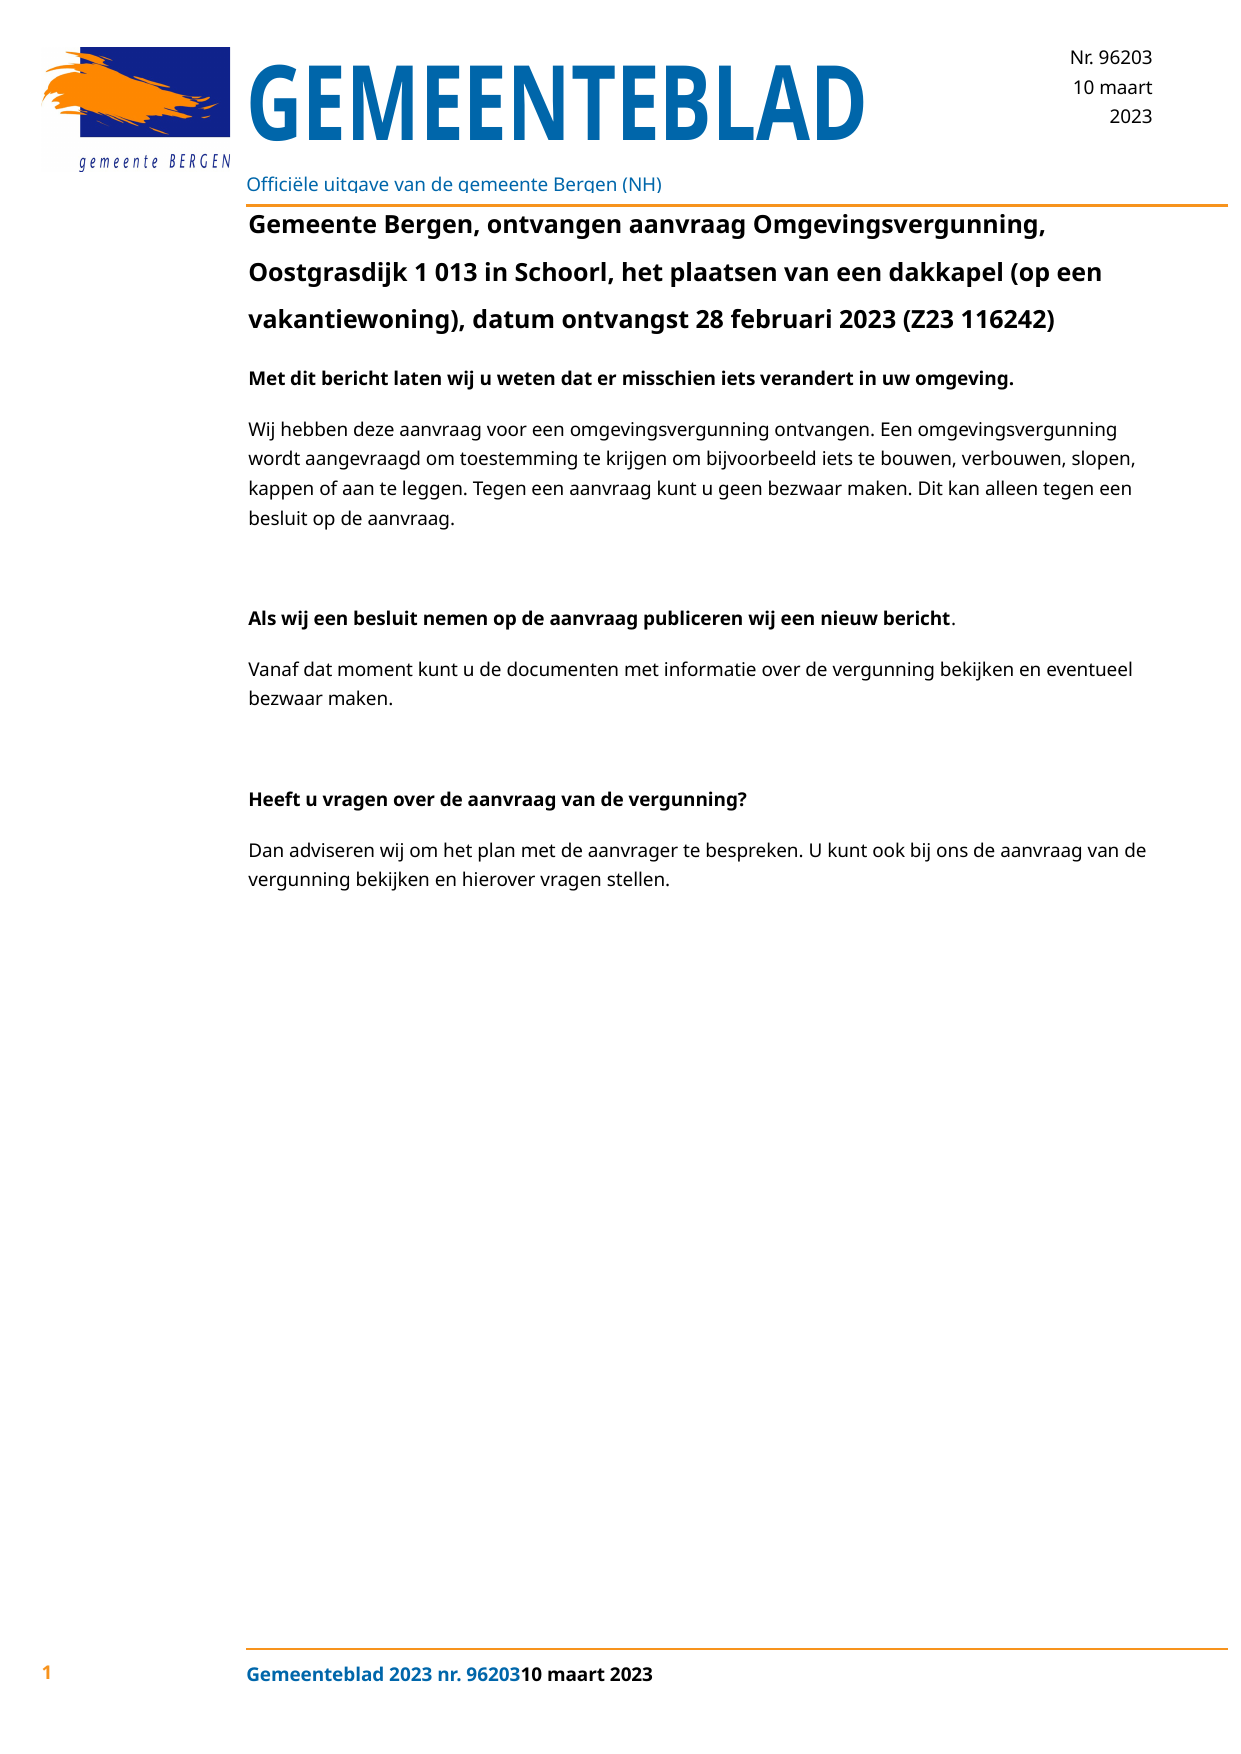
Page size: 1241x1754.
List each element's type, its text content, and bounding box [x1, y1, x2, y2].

text Heeft u vragen over de aanvraag van de vergunning? [248, 786, 1152, 812]
text Vanaf dat moment kunt u de documenten met informatie over de vergunning bekijken en eventueel bezwaar maken. [248, 656, 1152, 711]
text Wij hebben deze aanvraag voor een omgevingsvergunning ontvangen. Een omgevingsvergunning wordt aangevraagd om toestemming te krijgen om bijvoorbeeld iets te bouwen, verbouwen, slopen, kappen of aan te leggen. Tegen een aanvraag kunt u geen bezwaar maken. Dit kan alleen tegen een besluit op de aanvraag. [248, 416, 1152, 530]
text Dan adviseren wij om het plan met de aanvrager te bespreken. U kunt ook bij ons de aanvraag van de vergunning bekijken en hierover vragen stellen. [248, 837, 1152, 892]
text Gemeente Bergen, ontvangen aanvraag Omgevingsvergunning, Oostgrasdijk 1 013 in Schoorl, het plaatsen van een dakkapel (op een vakantiewoning), datum ontvangst 28 februari 2023 (Z23 116242) [248, 207, 1152, 336]
text Met dit bericht laten wij u weten dat er misschien iets verandert in uw omgeving. [248, 366, 1152, 391]
picture [41, 47, 231, 172]
text Als wij een besluit nemen op de aanvraag publiceren wij een nieuw bericht. [248, 606, 1152, 631]
